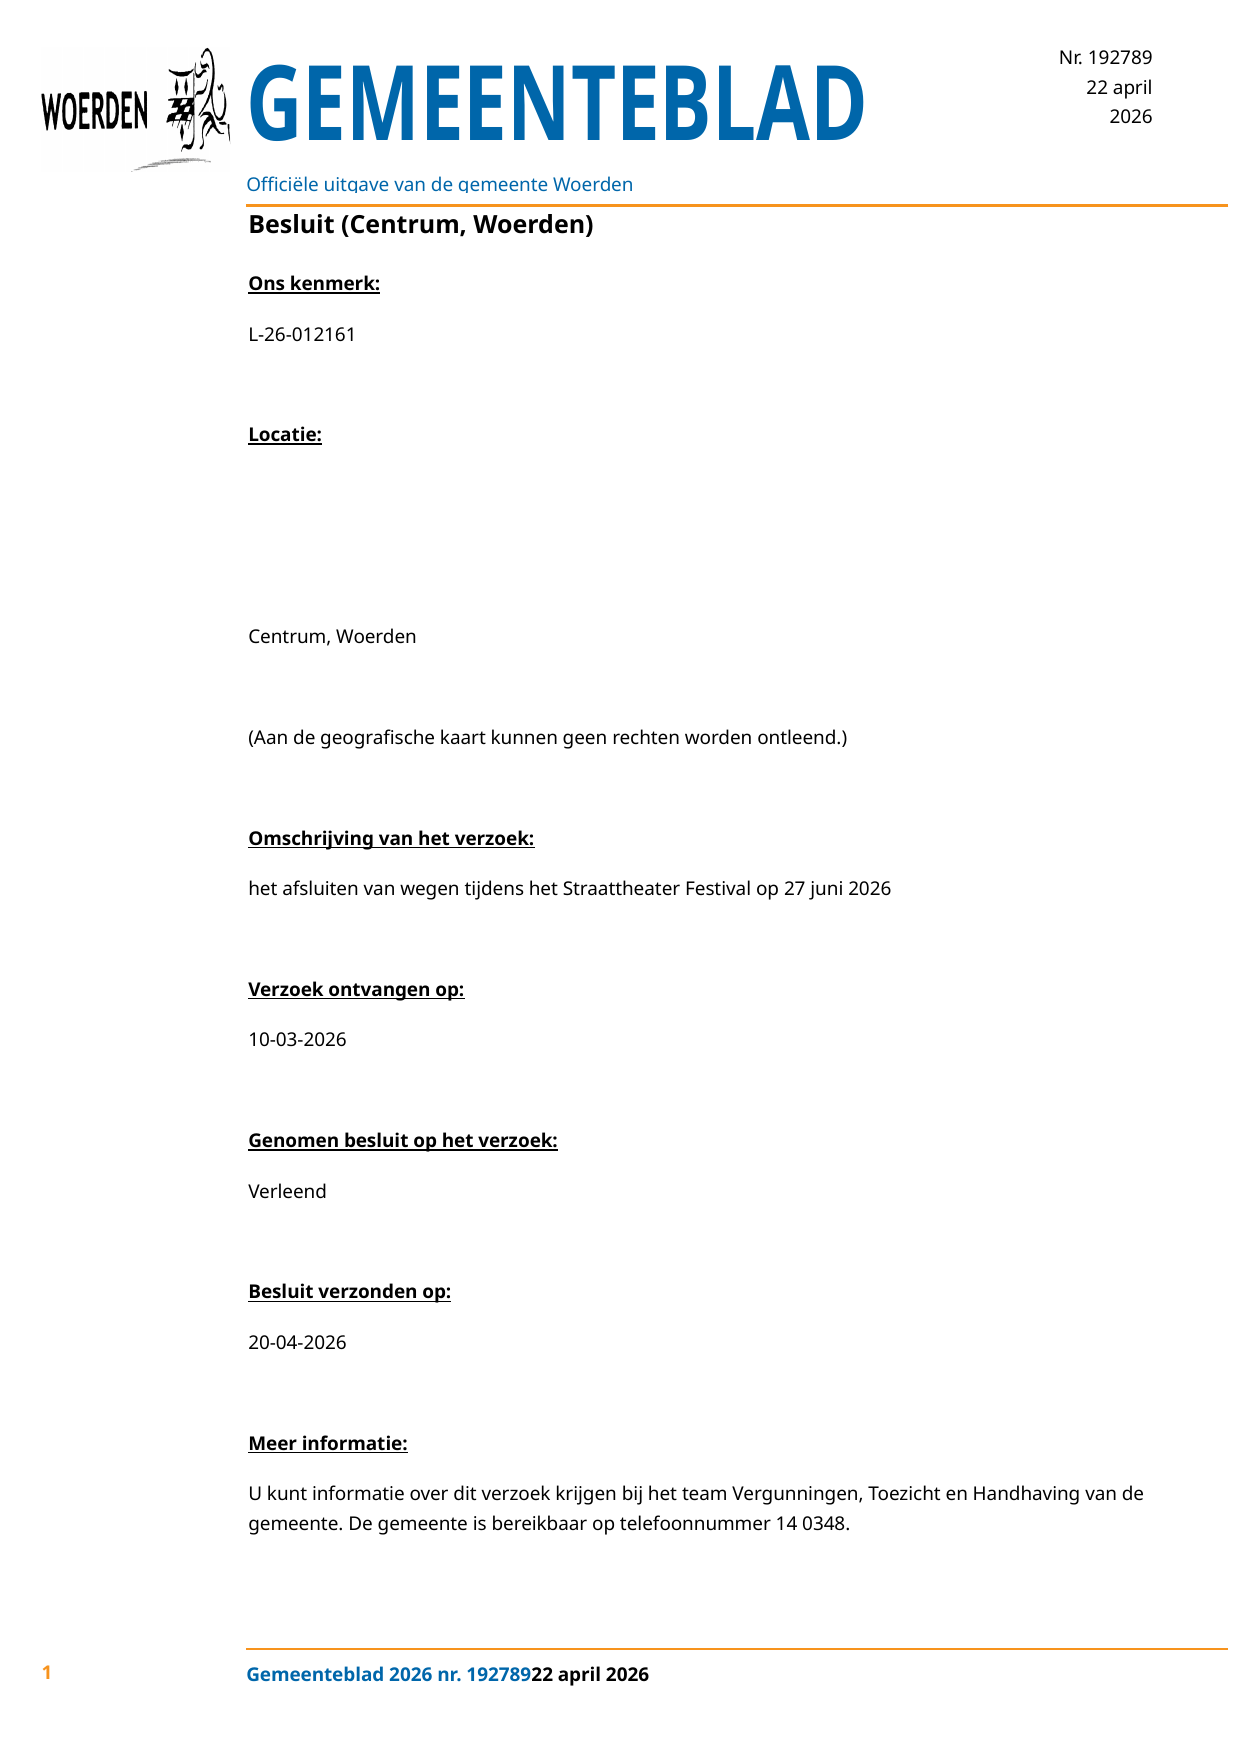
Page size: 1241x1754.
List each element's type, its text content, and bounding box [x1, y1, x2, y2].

picture [41, 47, 231, 172]
text Besluit (Centrum, Woerden) [248, 207, 1152, 241]
text (Aan de geografische kaart kunnen geen rechten worden ontleend.) [248, 724, 1152, 750]
text 20-04-2026 [248, 1329, 1152, 1355]
text Ons kenmerk: [248, 270, 1152, 296]
text U kunt informatie over dit verzoek krijgen bij het team Vergunningen, Toezicht en Handhaving van de gemeente. De gemeente is bereikbaar op telefoonnummer 14 0348. [248, 1480, 1152, 1536]
text Centrum, Woerden [248, 623, 1152, 649]
text 10-03-2026 [248, 1027, 1152, 1052]
text het afsluiten van wegen tijdens het Straattheater Festival op 27 juni 2026 [248, 875, 1152, 901]
text L-26-012161 [248, 321, 1152, 346]
text Locatie: [248, 422, 1152, 447]
text Omschrijving van het verzoek: [248, 825, 1152, 851]
text Genomen besluit op het verzoek: [248, 1127, 1152, 1153]
text Meer informatie: [248, 1430, 1152, 1456]
text Verzoek ontvangen op: [248, 976, 1152, 1002]
text Verleend [248, 1178, 1152, 1203]
text Besluit verzonden op: [248, 1279, 1152, 1304]
